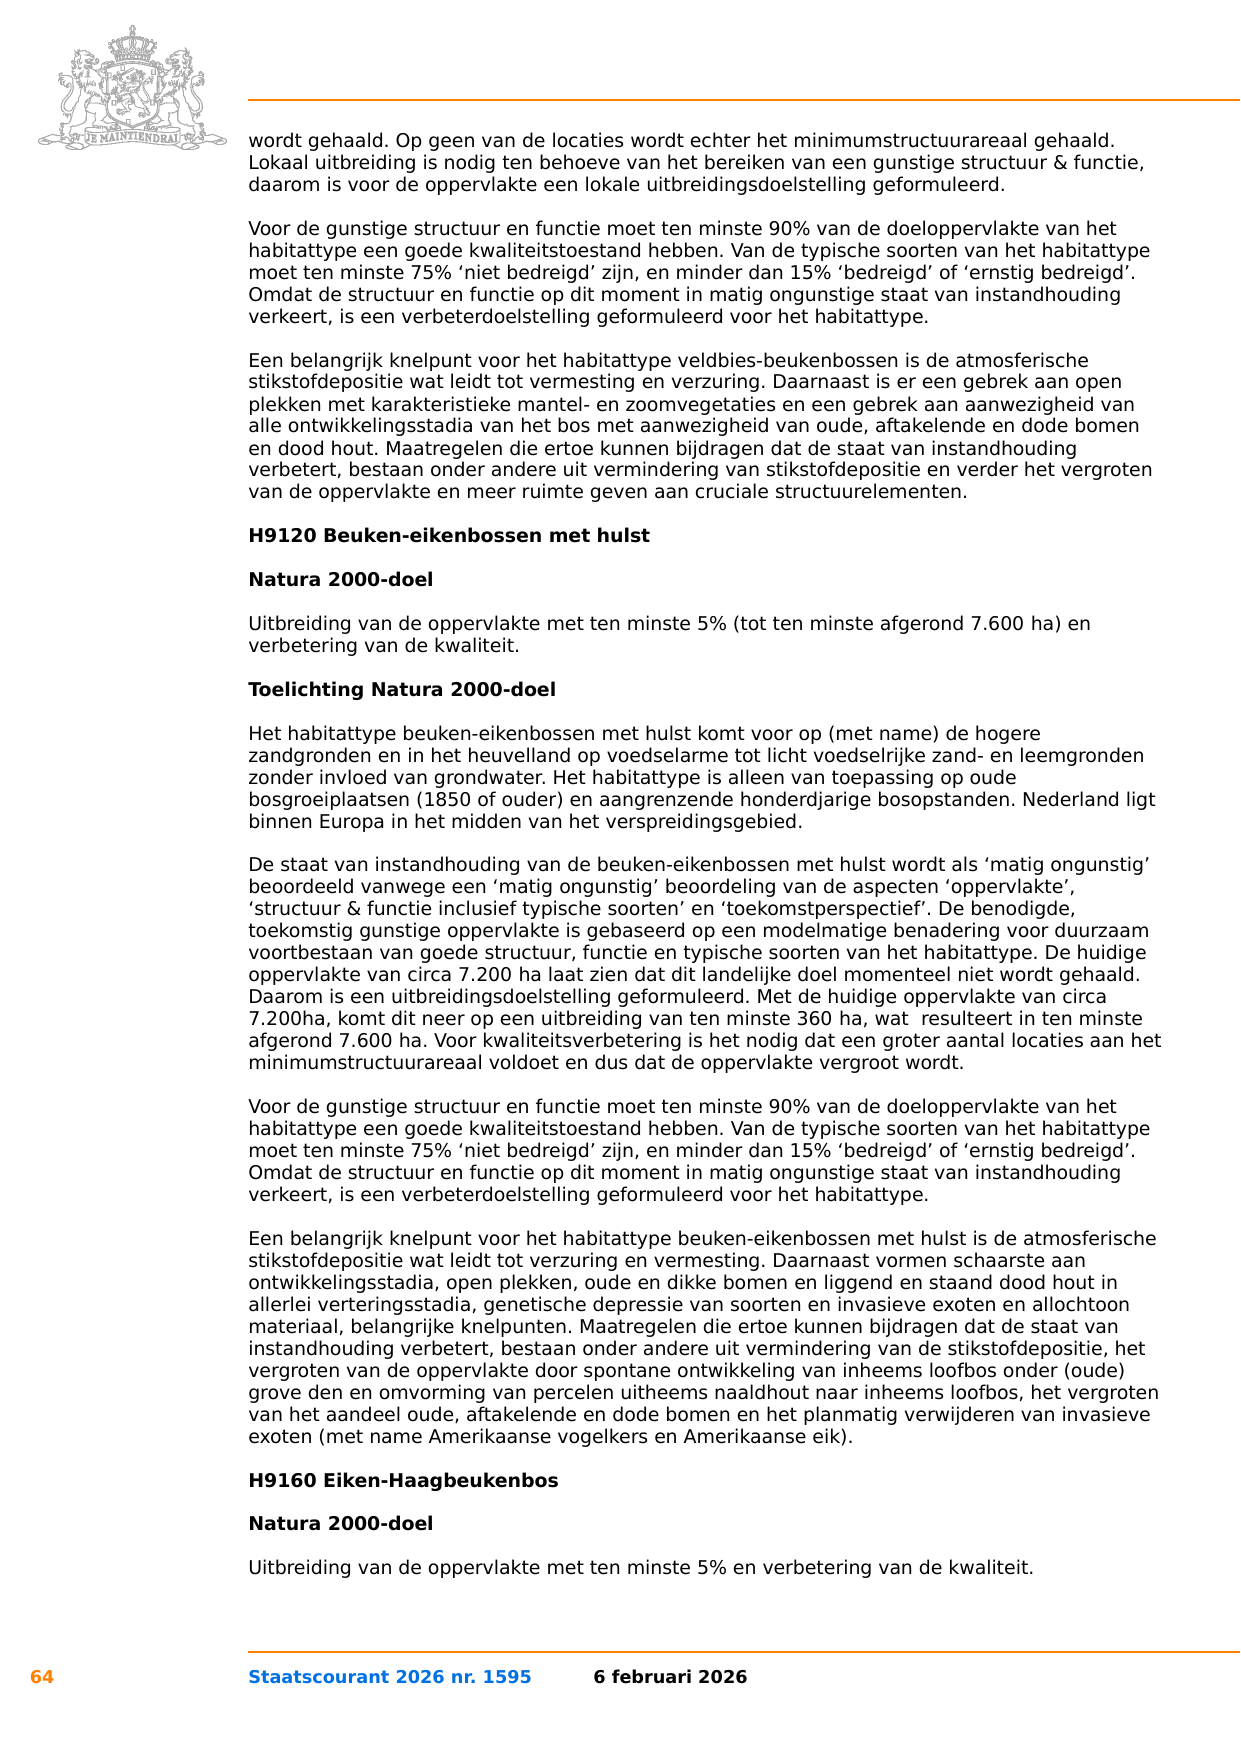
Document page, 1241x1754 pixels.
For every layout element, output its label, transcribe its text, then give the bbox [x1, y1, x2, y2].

text Voor de gunstige structuur en functie moet ten minste 90% van de doeloppervlakte van het habitattype een goede kwaliteitstoestand hebben. Van de typische soorten van het habitattype moet ten minste 75% ‘niet bedreigd’ zijn, en minder dan 15% ‘bedreigd’ of ‘ernstig bedreigd’. Omdat de structuur en functie op dit moment in matig ongunstige staat van instandhouding verkeert, is een verbeterdoelstelling geformuleerd voor het habitattype. [248, 218, 1163, 328]
text De staat van instandhouding van de beuken-eikenbossen met hulst wordt als ‘matig ongunstig’ beoordeeld vanwege een ‘matig ongunstig’ beoordeling van de aspecten ‘oppervlakte’, ‘structuur & functie inclusief typische soorten’ en ‘toekomstperspectief’. De benodigde, toekomstig gunstige oppervlakte is gebaseerd op een modelmatige benadering voor duurzaam voortbestaan van goede structuur, functie en typische soorten van het habitattype. De huidige oppervlakte van circa 7.200 ha laat zien dat dit landelijke doel momenteel niet wordt gehaald. Daarom is een uitbreidingsdoelstelling geformuleerd. Met de huidige oppervlakte van circa 7.200ha, komt dit neer op een uitbreiding van ten minste 360 ha, wat resulteert in ten minste afgerond 7.600 ha. Voor kwaliteitsverbetering is het nodig dat een groter aantal locaties aan het minimumstructuurareaal voldoet en dus dat de oppervlakte vergroot wordt. [248, 854, 1163, 1074]
subtitle Toelichting Natura 2000-doel [248, 679, 1163, 701]
text Een belangrijk knelpunt voor het habitattype beuken-eikenbossen met hulst is de atmosferische stikstofdepositie wat leidt tot verzuring en vermesting. Daarnaast vormen schaarste aan ontwikkelingsstadia, open plekken, oude en dikke bomen en liggend en staand dood hout in allerlei verteringsstadia, genetische depressie van soorten en invasieve exoten en allochtoon materiaal, belangrijke knelpunten. Maatregelen die ertoe kunnen bijdragen dat de staat van instandhouding verbetert, bestaan onder andere uit vermindering van de stikstofdepositie, het vergroten van de oppervlakte door spontane ontwikkeling van inheems loofbos onder (oude) grove den en omvorming van percelen uitheems naaldhout naar inheems loofbos, het vergroten van het aandeel oude, aftakelende en dode bomen en het planmatig verwijderen van invasieve exoten (met name Amerikaanse vogelkers en Amerikaanse eik). [248, 1228, 1163, 1448]
text Het habitattype beuken-eikenbossen met hulst komt voor op (met name) de hogere zandgronden en in het heuvelland op voedselarme tot licht voedselrijke zand- en leemgronden zonder invloed van grondwater. Het habitattype is alleen van toepassing op oude bosgroeiplaatsen (1850 of ouder) en aangrenzende honderdjarige bosopstanden. Nederland ligt binnen Europa in het midden van het verspreidingsgebied. [248, 723, 1163, 832]
subtitle Natura 2000-doel [248, 569, 1163, 591]
text Uitbreiding van de oppervlakte met ten minste 5% (tot ten minste afgerond 7.600 ha) en verbetering van de kwaliteit. [248, 613, 1163, 657]
text Voor de gunstige structuur en functie moet ten minste 90% van de doeloppervlakte van het habitattype een goede kwaliteitstoestand hebben. Van de typische soorten van het habitattype moet ten minste 75% ‘niet bedreigd’ zijn, en minder dan 15% ‘bedreigd’ of ‘ernstig bedreigd’. Omdat de structuur en functie op dit moment in matig ongunstige staat van instandhouding verkeert, is een verbeterdoelstelling geformuleerd voor het habitattype. [248, 1096, 1163, 1206]
subtitle H9160 Eiken-Haagbeukenbos [248, 1469, 1163, 1491]
text Een belangrijk knelpunt voor het habitattype veldbies-beukenbossen is de atmosferische stikstofdepositie wat leidt tot vermesting en verzuring. Daarnaast is er een gebrek aan open plekken met karakteristieke mantel- en zoomvegetaties en een gebrek aan aanwezigheid van alle ontwikkelingsstadia van het bos met aanwezigheid van oude, aftakelende en dode bomen en dood hout. Maatregelen die ertoe kunnen bijdragen dat de staat van instandhouding verbetert, bestaan onder andere uit vermindering van stikstofdepositie en verder het vergroten van de oppervlakte en meer ruimte geven aan cruciale structuurelementen. [248, 349, 1163, 503]
picture [38, 25, 227, 150]
subtitle H9120 Beuken-eikenbossen met hulst [248, 525, 1163, 547]
text wordt gehaald. Op geen van de locaties wordt echter het minimumstructuurareaal gehaald. Lokaal uitbreiding is nodig ten behoeve van het bereiken van een gunstige structuur & functie, daarom is voor de oppervlakte een lokale uitbreidingsdoelstelling geformuleerd. [248, 130, 1163, 196]
subtitle Natura 2000-doel [248, 1513, 1163, 1535]
text Uitbreiding van de oppervlakte met ten minste 5% en verbetering van de kwaliteit. [248, 1557, 1163, 1579]
